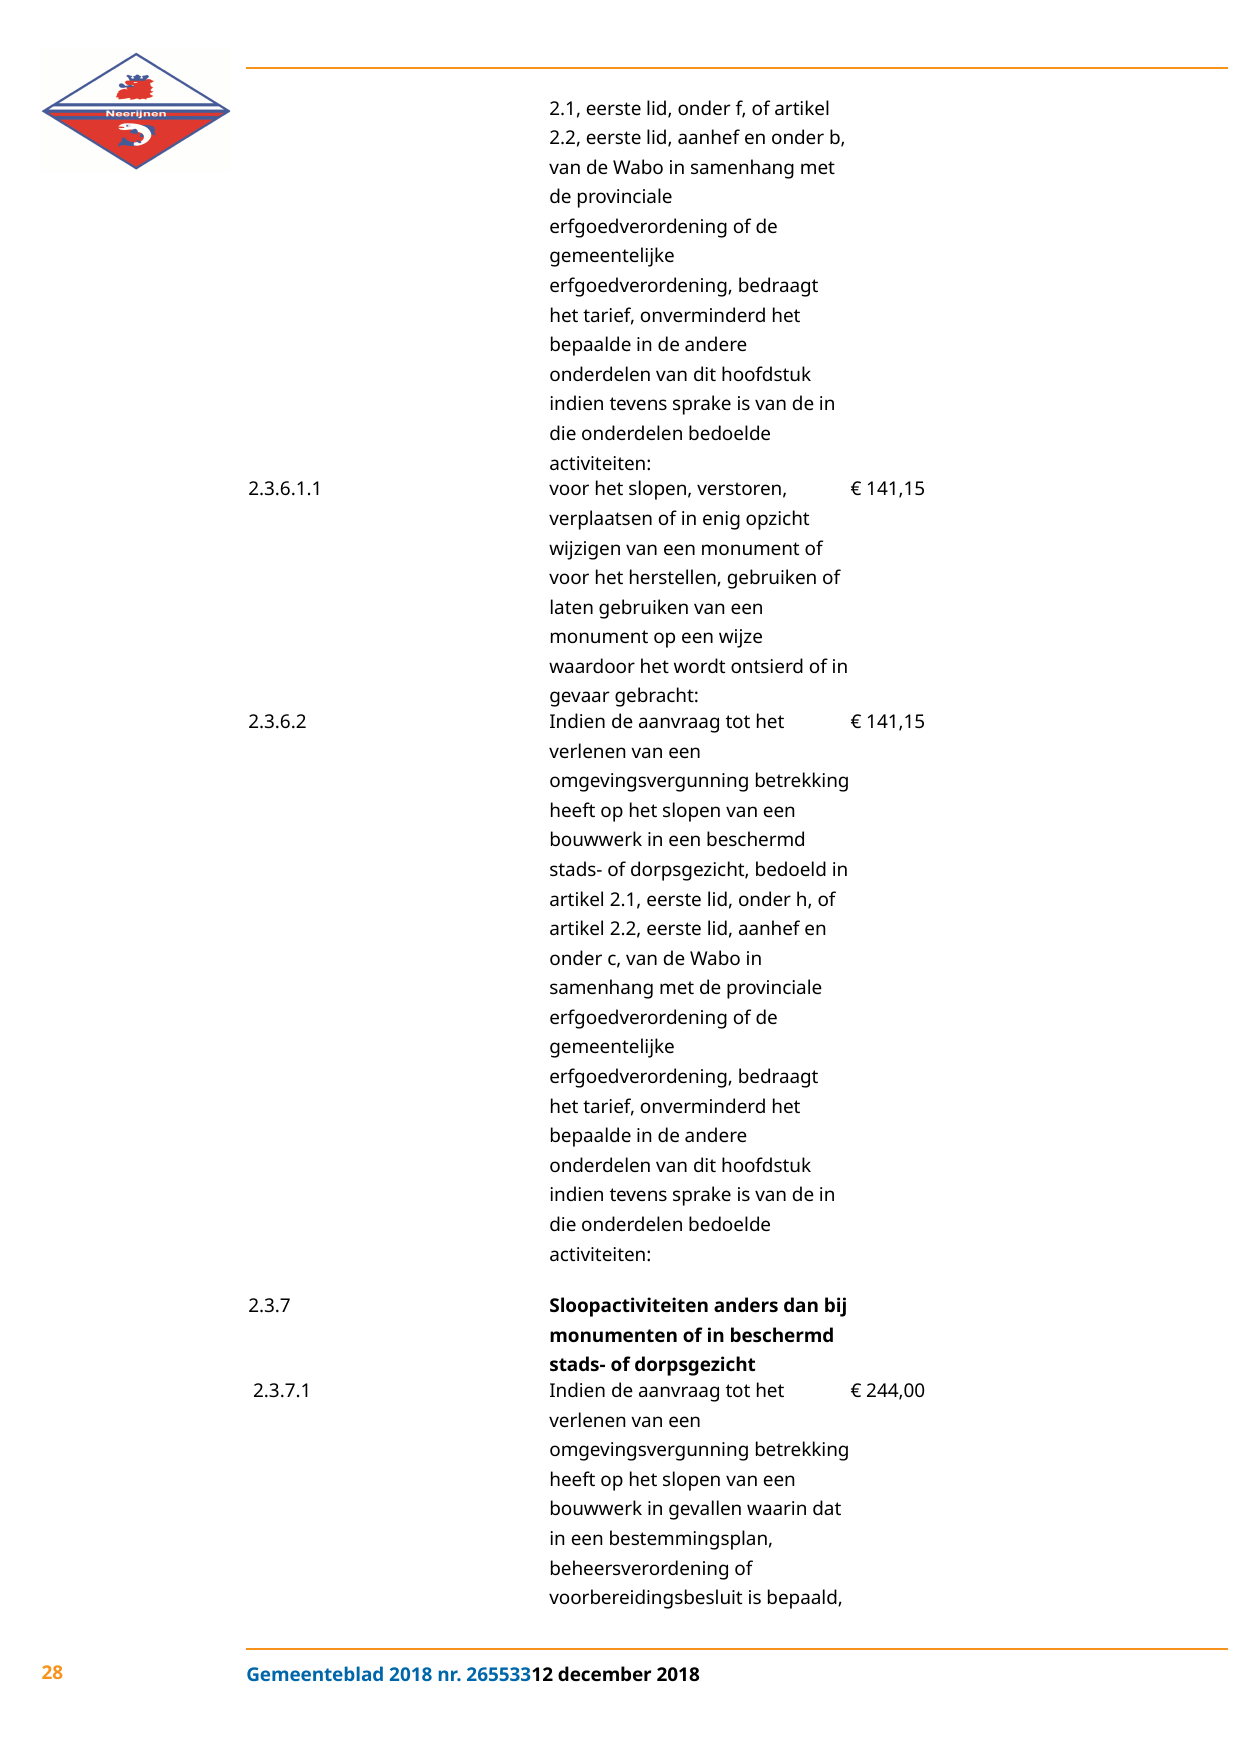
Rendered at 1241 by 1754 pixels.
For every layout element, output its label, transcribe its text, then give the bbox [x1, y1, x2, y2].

table_cell [850, 1267, 1152, 1292]
table_cell 2.3.6.1.1 [248, 476, 549, 708]
table_cell 2.1, eerste lid, onder f, of artikel 2.2, eerste lid, aanhef en onder b, van de Wabo in samenhang met de provinciale erfgoedverordening of de gemeentelijke erfgoedverordening, bedraagt het tarief, onverminderd het bepaalde in de andere onderdelen van dit hoofdstuk indien tevens sprake is van de in die onderdelen bedoelde activiteiten: [549, 95, 850, 476]
table_cell Indien de aanvraag tot het verlenen van een omgevingsvergunning betrekking heeft op het slopen van een bouwwerk in een beschermd stads- of dorpsgezicht, bedoeld in artikel 2.1, eerste lid, onder h, of artikel 2.2, eerste lid, aanhef en onder c, van de Wabo in samenhang met de provinciale erfgoedverordening of de gemeentelijke erfgoedverordening, bedraagt het tarief, onverminderd het bepaalde in de andere onderdelen van dit hoofdstuk indien tevens sprake is van de in die onderdelen bedoelde activiteiten: [549, 708, 850, 1267]
table_cell € 141,15 [850, 476, 1152, 708]
table_cell [248, 1267, 549, 1292]
table_cell 2.3.7.1 [248, 1377, 549, 1610]
table_cell [850, 1292, 1152, 1377]
table_cell € 244,00 [850, 1377, 1152, 1610]
table_cell 2.3.7 [248, 1292, 549, 1377]
picture [41, 47, 231, 172]
table_cell voor het slopen, verstoren, verplaatsen of in enig opzicht wijzigen van een monument of voor het herstellen, gebruiken of laten gebruiken van een monument op een wijze waardoor het wordt ontsierd of in gevaar gebracht: [549, 476, 850, 708]
table_cell [850, 95, 1152, 476]
table_cell [248, 95, 549, 476]
table_cell € 141,15 [850, 708, 1152, 1267]
table_cell [549, 1267, 850, 1292]
table_cell 2.3.6.2 [248, 708, 549, 1267]
table_cell Indien de aanvraag tot het verlenen van een omgevingsvergunning betrekking heeft op het slopen van een bouwwerk in gevallen waarin dat in een bestemmingsplan, beheersverordening of voorbereidingsbesluit is bepaald, [549, 1377, 850, 1610]
table_cell Sloopactiviteiten anders dan bij monumenten of in beschermd stads- of dorpsgezicht [549, 1292, 850, 1377]
